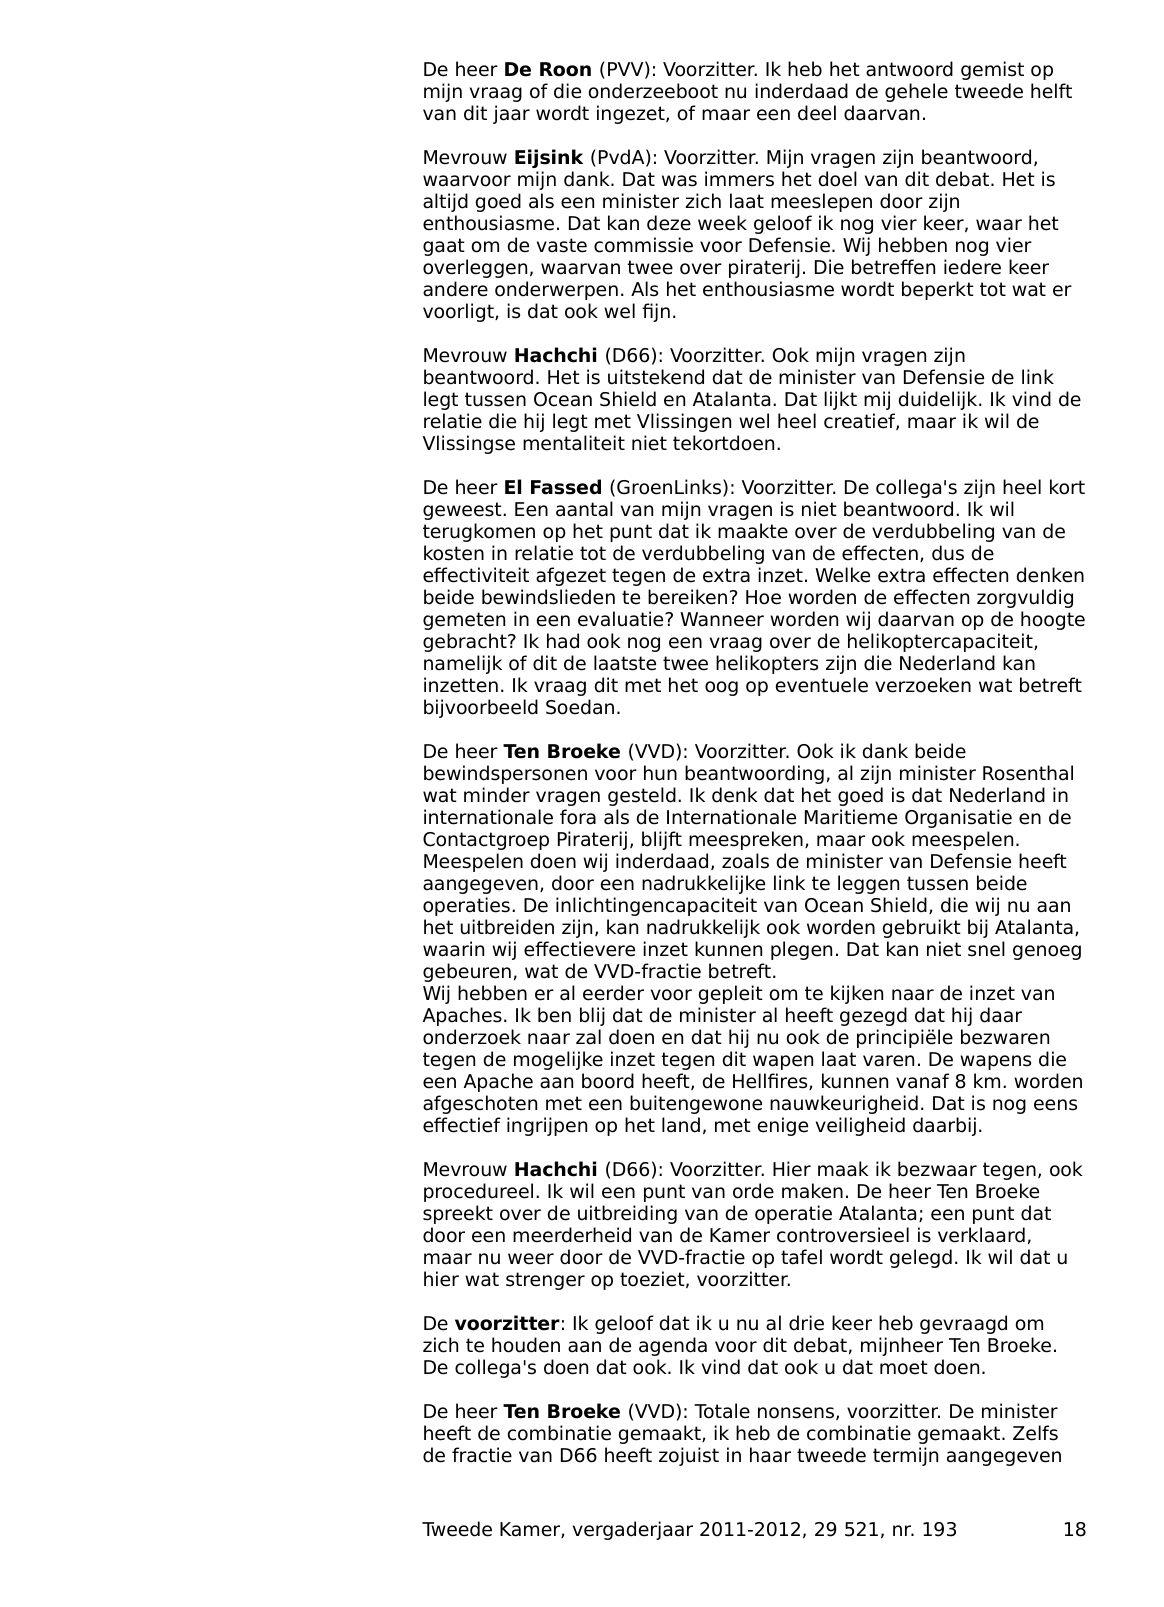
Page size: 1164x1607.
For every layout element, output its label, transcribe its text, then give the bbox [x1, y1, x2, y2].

text De heer Ten Broeke (VVD): Totale nonsens, voorzitter. De minister heeft de combinatie gemaakt, ik heb de combinatie gemaakt. Zelfs de fractie van D66 heeft zojuist in haar tweede termijn aangegeven [422, 1401, 1087, 1467]
text Wij hebben er al eerder voor gepleit om te kijken naar de inzet van Apaches. Ik ben blij dat de minister al heeft gezegd dat hij daar onderzoek naar zal doen en dat hij nu ook de principiële bezwaren tegen de mogelijke inzet tegen dit wapen laat varen. De wapens die een Apache aan boord heeft, de Hellfires, kunnen vanaf 8 km. worden afgeschoten met een buitengewone nauwkeurigheid. Dat is nog eens effectief ingrijpen op het land, met enige veiligheid daarbij. [422, 983, 1087, 1137]
text De voorzitter: Ik geloof dat ik u nu al drie keer heb gevraagd om zich te houden aan de agenda voor dit debat, mijnheer Ten Broeke. De collega's doen dat ook. Ik vind dat ook u dat moet doen. [422, 1313, 1087, 1379]
text De heer Ten Broeke (VVD): Voorzitter. Ook ik dank beide bewindspersonen voor hun beantwoording, al zijn minister Rosenthal wat minder vragen gesteld. Ik denk dat het goed is dat Nederland in internationale fora als de Internationale Maritieme Organisatie en de Contactgroep Piraterij, blijft meespreken, maar ook meespelen. Meespelen doen wij inderdaad, zoals de minister van Defensie heeft aangegeven, door een nadrukkelijke link te leggen tussen beide operaties. De inlichtingencapaciteit van Ocean Shield, die wij nu aan het uitbreiden zijn, kan nadrukkelijk ook worden gebruikt bij Atalanta, waarin wij effectievere inzet kunnen plegen. Dat kan niet snel genoeg gebeuren, wat de VVD-fractie betreft. [422, 741, 1087, 983]
text Mevrouw Hachchi (D66): Voorzitter. Ook mijn vragen zijn beantwoord. Het is uitstekend dat de minister van Defensie de link legt tussen Ocean Shield en Atalanta. Dat lijkt mij duidelijk. Ik vind de relatie die hij legt met Vlissingen wel heel creatief, maar ik wil de Vlissingse mentaliteit niet tekortdoen. [422, 345, 1087, 455]
text Mevrouw Eijsink (PvdA): Voorzitter. Mijn vragen zijn beantwoord, waarvoor mijn dank. Dat was immers het doel van dit debat. Het is altijd goed als een minister zich laat meeslepen door zijn enthousiasme. Dat kan deze week geloof ik nog vier keer, waar het gaat om de vaste commissie voor Defensie. Wij hebben nog vier overleggen, waarvan twee over piraterij. Die betreffen iedere keer andere onderwerpen. Als het enthousiasme wordt beperkt tot wat er voorligt, is dat ook wel fijn. [422, 147, 1087, 323]
text Mevrouw Hachchi (D66): Voorzitter. Hier maak ik bezwaar tegen, ook procedureel. Ik wil een punt van orde maken. De heer Ten Broeke spreekt over de uitbreiding van de operatie Atalanta; een punt dat door een meerderheid van de Kamer controversieel is verklaard, maar nu weer door de VVD-fractie op tafel wordt gelegd. Ik wil dat u hier wat strenger op toeziet, voorzitter. [422, 1159, 1087, 1291]
text De heer De Roon (PVV): Voorzitter. Ik heb het antwoord gemist op mijn vraag of die onderzeeboot nu inderdaad de gehele tweede helft van dit jaar wordt ingezet, of maar een deel daarvan. [422, 59, 1087, 125]
text De heer El Fassed (GroenLinks): Voorzitter. De collega's zijn heel kort geweest. Een aantal van mijn vragen is niet beantwoord. Ik wil terugkomen op het punt dat ik maakte over de verdubbeling van de kosten in relatie tot de verdubbeling van de effecten, dus de effectiviteit afgezet tegen de extra inzet. Welke extra effecten denken beide bewindslieden te bereiken? Hoe worden de effecten zorgvuldig gemeten in een evaluatie? Wanneer worden wij daarvan op de hoogte gebracht? Ik had ook nog een vraag over de helikoptercapaciteit, namelijk of dit de laatste twee helikopters zijn die Nederland kan inzetten. Ik vraag dit met het oog op eventuele verzoeken wat betreft bijvoorbeeld Soedan. [422, 477, 1087, 719]
